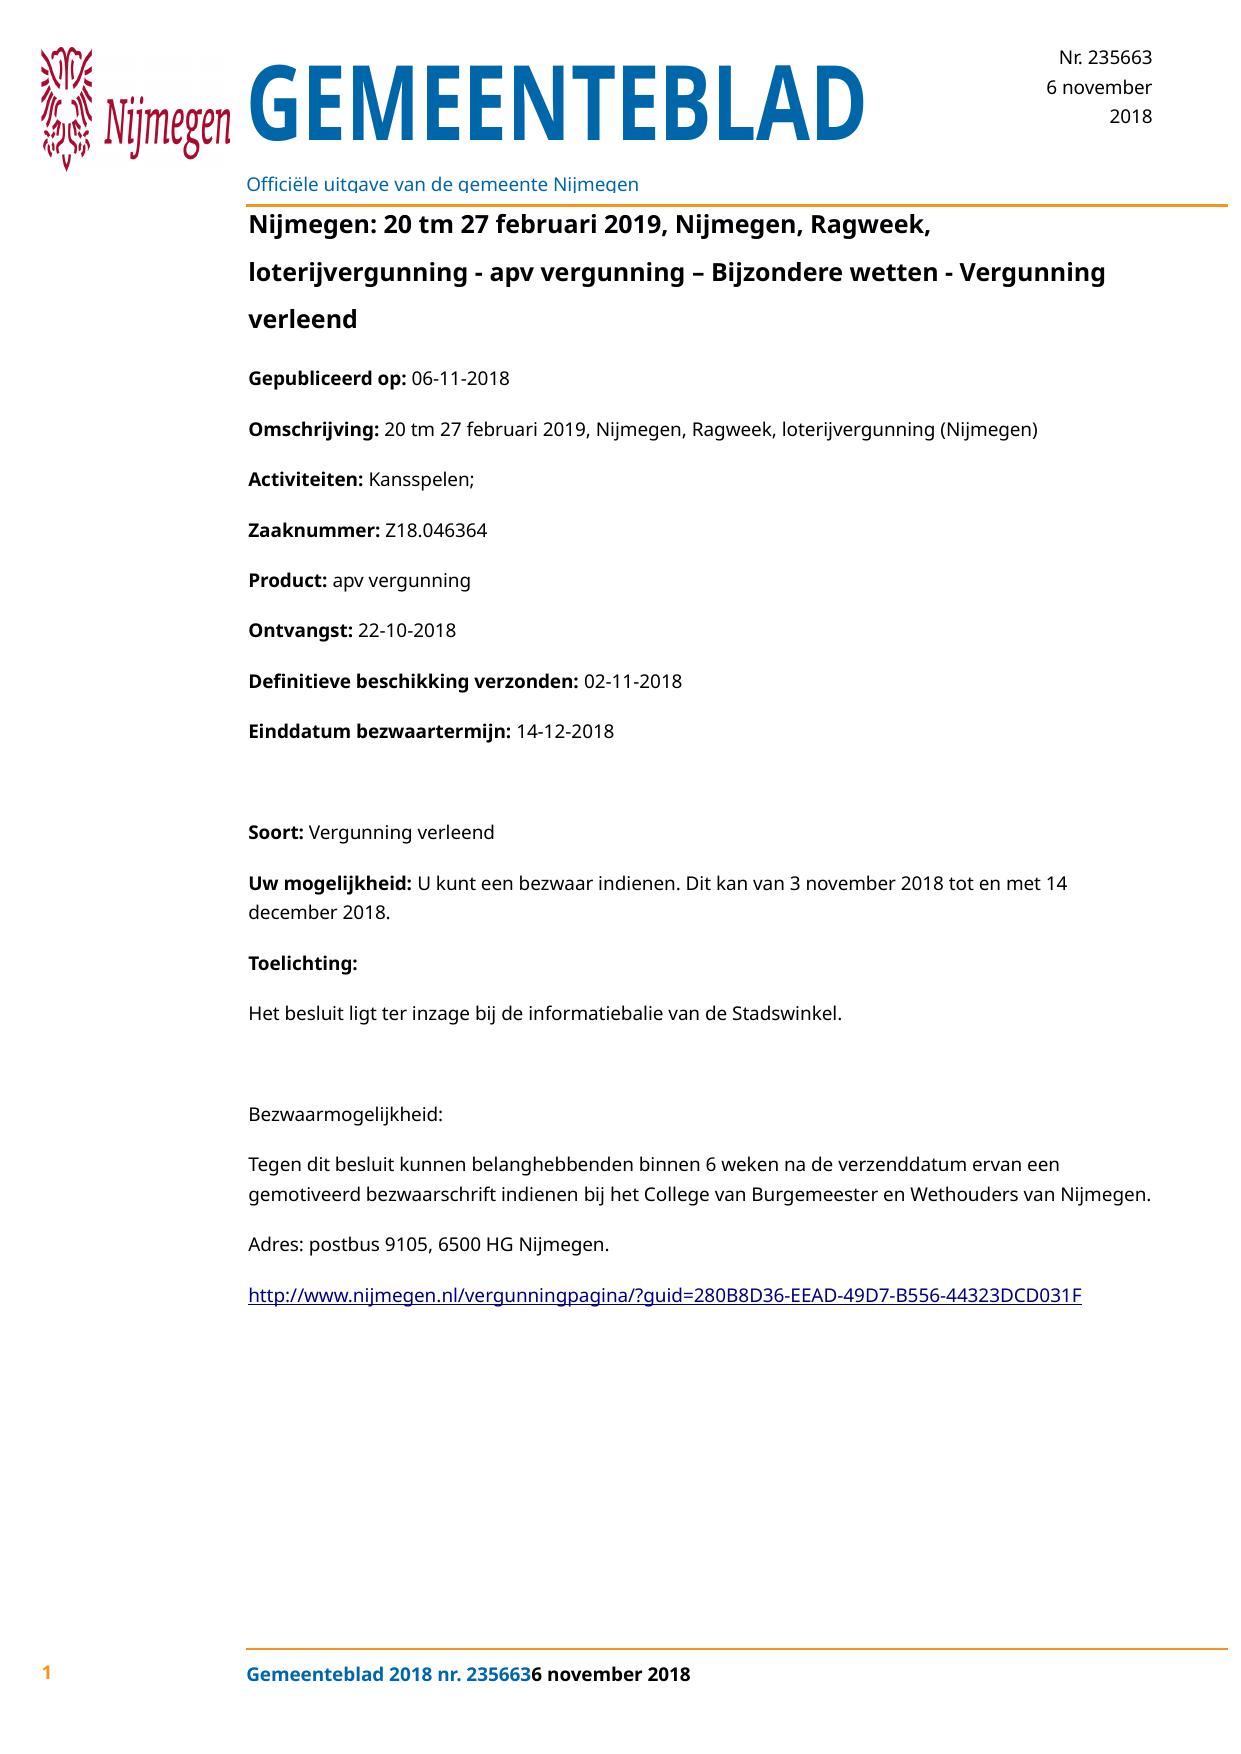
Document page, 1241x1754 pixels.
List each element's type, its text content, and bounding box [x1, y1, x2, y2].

text Product: apv vergunning [248, 567, 1152, 593]
text Definitieve beschikking verzonden: 02-11-2018 [248, 668, 1152, 694]
text Activiteiten: Kansspelen; [248, 466, 1152, 492]
text Ontvangst: 22-10-2018 [248, 618, 1152, 643]
text Toelichting: [248, 950, 1152, 975]
text Nijmegen: 20 tm 27 februari 2019, Nijmegen, Ragweek, loterijvergunning - apv vergunning – Bijzondere wetten - Vergunning verleend [248, 207, 1152, 336]
text Gepubliceerd op: 06-11-2018 [248, 366, 1152, 391]
text Het besluit ligt ter inzage bij de informatiebalie van de Stadswinkel. [248, 1000, 1152, 1026]
text Soort: Vergunning verleend [248, 819, 1152, 845]
text Bezwaarmogelijkheid: [248, 1101, 1152, 1127]
text Uw mogelijkheid: U kunt een bezwaar indienen. Dit kan van 3 november 2018 tot en met 14 december 2018. [248, 870, 1152, 925]
text Adres: postbus 9105, 6500 HG Nijmegen. [248, 1231, 1152, 1257]
text Zaaknummer: Z18.046364 [248, 517, 1152, 542]
picture [41, 47, 231, 172]
text Einddatum bezwaartermijn: 14-12-2018 [248, 718, 1152, 744]
text http://www.nijmegen.nl/vergunningpagina/?guid=280B8D36-EEAD-49D7-B556-44323DCD031F [248, 1282, 1152, 1307]
text Tegen dit besluit kunnen belanghebbenden binnen 6 weken na de verzenddatum ervan een gemotiveerd bezwaarschrift indienen bij het College van Burgemeester en Wethouders van Nijmegen. [248, 1151, 1152, 1207]
text Omschrijving: 20 tm 27 februari 2019, Nijmegen, Ragweek, loterijvergunning (Nijmegen) [248, 416, 1152, 442]
